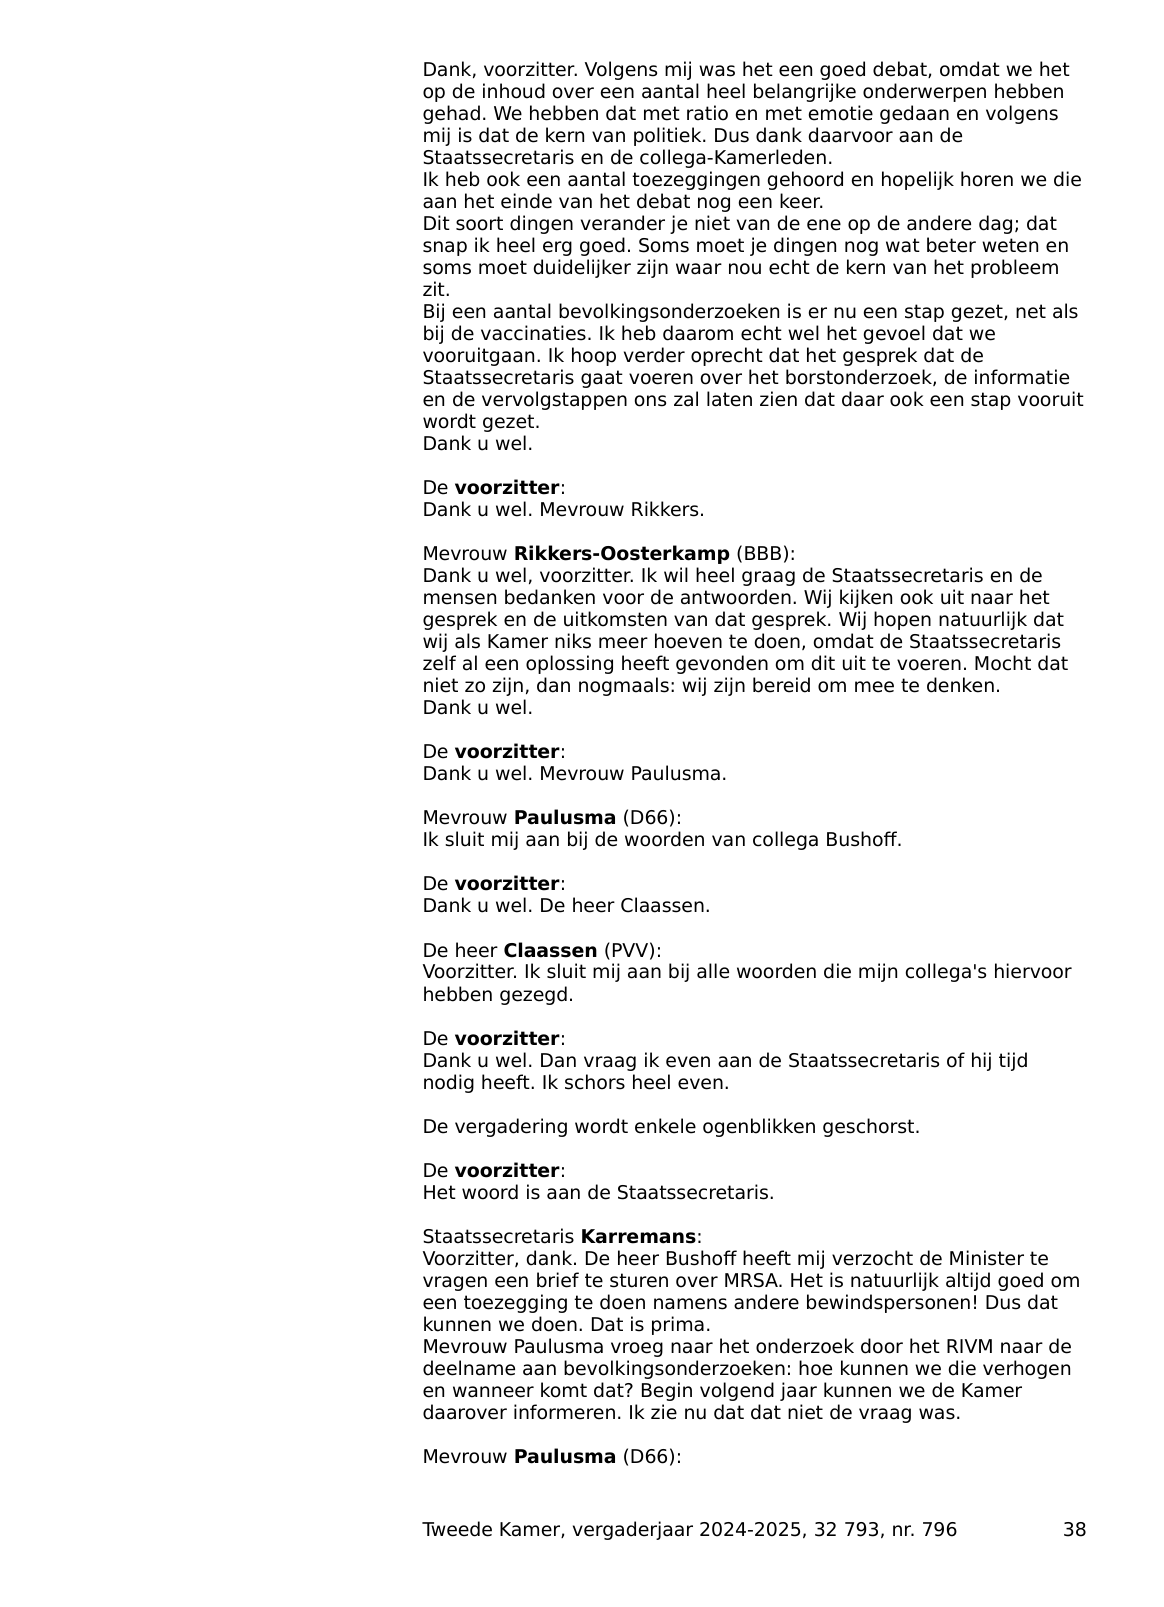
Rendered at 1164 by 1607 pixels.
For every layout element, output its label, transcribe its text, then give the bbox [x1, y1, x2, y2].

text Dank u wel. [422, 697, 1087, 719]
text Dank u wel. Mevrouw Paulusma. [422, 763, 1087, 785]
text Voorzitter. Ik sluit mij aan bij alle woorden die mijn collega's hiervoor hebben gezegd. [422, 961, 1087, 1005]
text De voorzitter: [422, 741, 1087, 763]
text Dank u wel. De heer Claassen. [422, 895, 1087, 917]
text Dit soort dingen verander je niet van de ene op de andere dag; dat snap ik heel erg goed. Soms moet je dingen nog wat beter weten en soms moet duidelijker zijn waar nou echt de kern van het probleem zit. [422, 213, 1087, 301]
text Voorzitter, dank. De heer Bushoff heeft mij verzocht de Minister te vragen een brief te sturen over MRSA. Het is natuurlijk altijd goed om een toezegging te doen namens andere bewindspersonen! Dus dat kunnen we doen. Dat is prima. [422, 1248, 1087, 1336]
text Dank u wel. Dan vraag ik even aan de Staatssecretaris of hij tijd nodig heeft. Ik schors heel even. [422, 1049, 1087, 1093]
text Mevrouw Paulusma (D66): [422, 1446, 1087, 1468]
text Staatssecretaris Karremans: [422, 1226, 1087, 1248]
text Dank, voorzitter. Volgens mij was het een goed debat, omdat we het op de inhoud over een aantal heel belangrijke onderwerpen hebben gehad. We hebben dat met ratio en met emotie gedaan en volgens mij is dat de kern van politiek. Dus dank daarvoor aan de Staatssecretaris en de collega-Kamerleden. [422, 59, 1087, 169]
text Dank u wel, voorzitter. Ik wil heel graag de Staatssecretaris en de mensen bedanken voor de antwoorden. Wij kijken ook uit naar het gesprek en de uitkomsten van dat gesprek. Wij hopen natuurlijk dat wij als Kamer niks meer hoeven te doen, omdat de Staatssecretaris zelf al een oplossing heeft gevonden om dit uit te voeren. Mocht dat niet zo zijn, dan nogmaals: wij zijn bereid om mee te denken. [422, 565, 1087, 697]
text De vergadering wordt enkele ogenblikken geschorst. [422, 1116, 1087, 1138]
text Ik sluit mij aan bij de woorden van collega Bushoff. [422, 829, 1087, 851]
text De heer Claassen (PVV): [422, 939, 1087, 961]
text Bij een aantal bevolkingsonderzoeken is er nu een stap gezet, net als bij de vaccinaties. Ik heb daarom echt wel het gevoel dat we vooruitgaan. Ik hoop verder oprecht dat het gesprek dat de Staatssecretaris gaat voeren over het borstonderzoek, de informatie en de vervolgstappen ons zal laten zien dat daar ook een stap vooruit wordt gezet. [422, 301, 1087, 433]
text Het woord is aan de Staatssecretaris. [422, 1182, 1087, 1204]
text Mevrouw Paulusma vroeg naar het onderzoek door het RIVM naar de deelname aan bevolkingsonderzoeken: hoe kunnen we die verhogen en wanneer komt dat? Begin volgend jaar kunnen we de Kamer daarover informeren. Ik zie nu dat dat niet de vraag was. [422, 1336, 1087, 1424]
text De voorzitter: [422, 873, 1087, 895]
text De voorzitter: [422, 1160, 1087, 1182]
text Mevrouw Rikkers-Oosterkamp (BBB): [422, 543, 1087, 565]
text Dank u wel. Mevrouw Rikkers. [422, 499, 1087, 521]
text Ik heb ook een aantal toezeggingen gehoord en hopelijk horen we die aan het einde van het debat nog een keer. [422, 169, 1087, 213]
text Dank u wel. [422, 433, 1087, 455]
text Mevrouw Paulusma (D66): [422, 807, 1087, 829]
text De voorzitter: [422, 477, 1087, 499]
text De voorzitter: [422, 1028, 1087, 1049]
